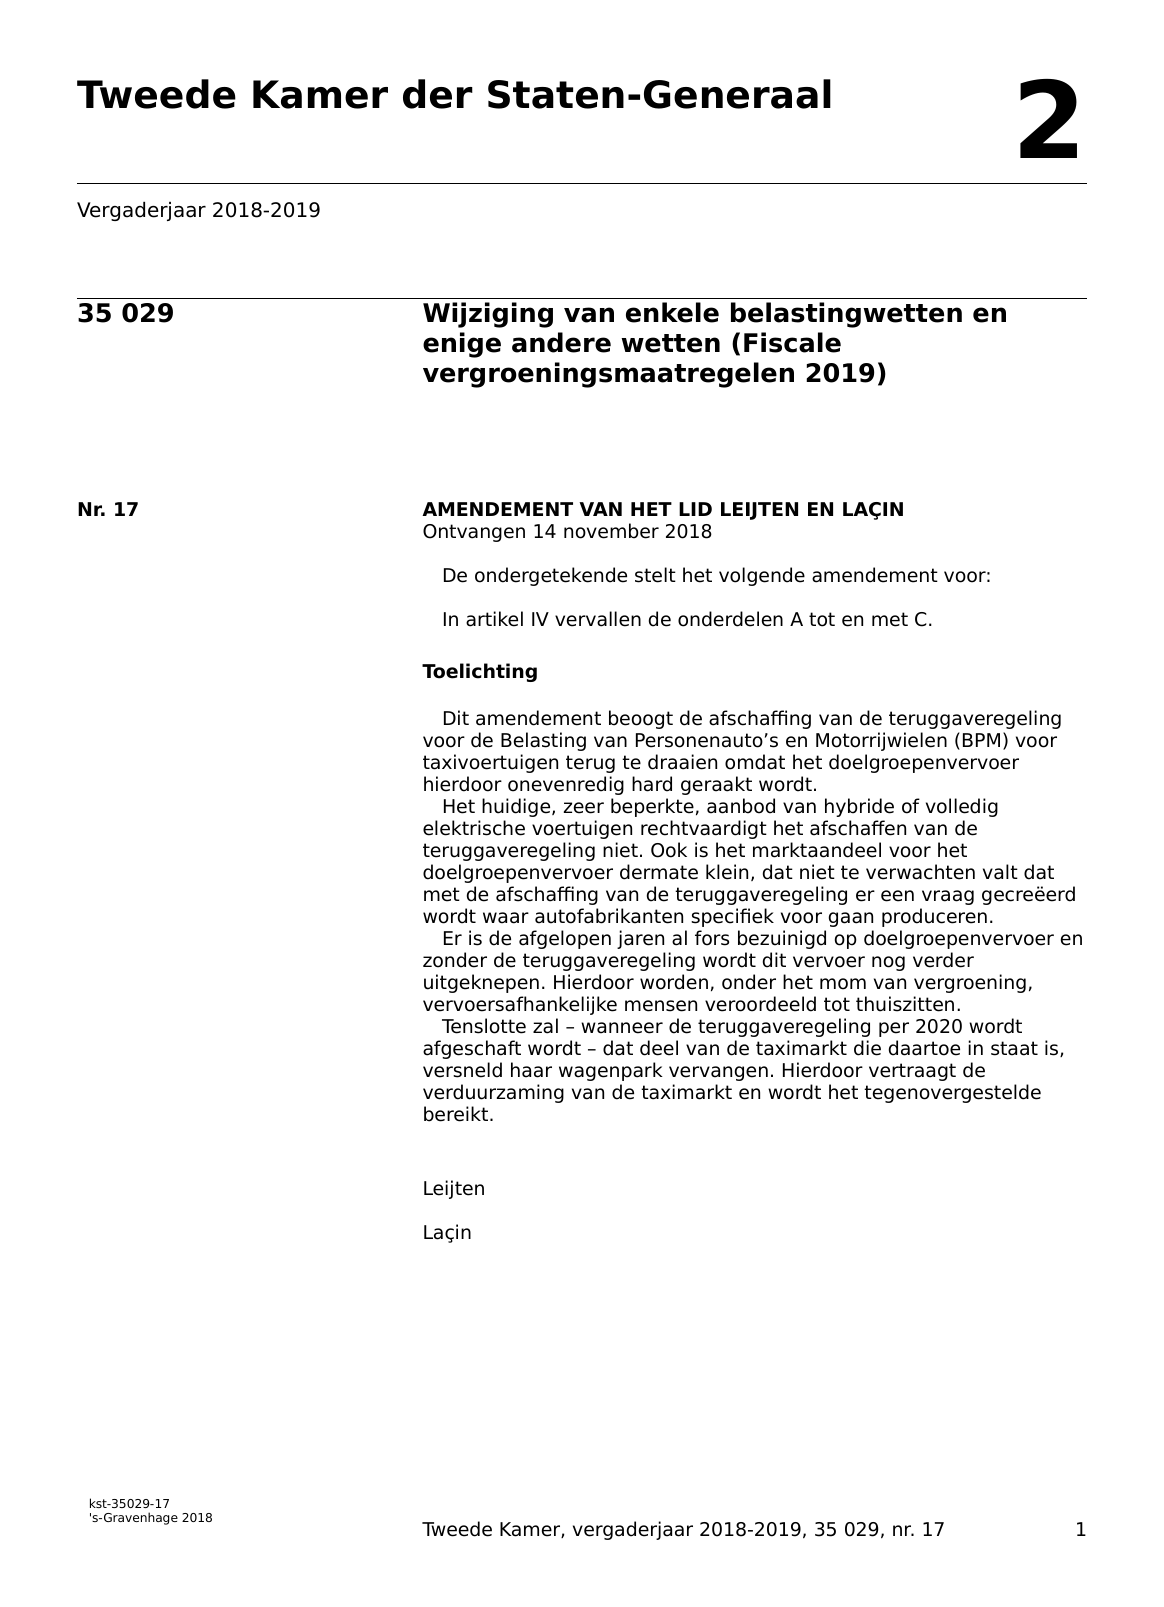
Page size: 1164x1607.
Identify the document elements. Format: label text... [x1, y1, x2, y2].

text Dit amendement beoogt de afschaffing van de teruggaveregeling voor de Belasting van Personenauto’s en Motorrijwielen (BPM) voor taxivoertuigen terug te draaien omdat het doelgroepenvervoer hierdoor onevenredig hard geraakt wordt. [422, 708, 1087, 796]
text Ontvangen 14 november 2018 [422, 521, 1087, 543]
table_cell Vergaderjaar 2018-2019 [77, 184, 1087, 298]
text In artikel IV vervallen de onderdelen A tot en met C. [422, 609, 1087, 631]
text Er is de afgelopen jaren al fors bezuinigd op doelgroepenvervoer en zonder de teruggaveregeling wordt dit vervoer nog verder uitgeknepen. Hierdoor worden, onder het mom van vergroening, vervoersafhankelijke mensen veroordeeld tot thuiszitten. [422, 928, 1087, 1016]
text De ondergetekende stelt het volgende amendement voor: [422, 565, 1087, 587]
subtitle Toelichting [422, 661, 1087, 683]
subtitle Nr. 17 AMENDEMENT VAN HET LID LEIJTEN EN LAҪIN [77, 499, 1087, 521]
text 's-Gravenhage 2018 [88, 1511, 323, 1525]
text kst-35029-17 [88, 1497, 323, 1511]
text Tenslotte zal – wanneer de teruggaveregeling per 2020 wordt afgeschaft wordt – dat deel van de taximarkt die daartoe in staat is, versneld haar wagenpark vervangen. Hierdoor vertraagt de verduurzaming van de taximarkt en wordt het tegenovergestelde bereikt. [422, 1016, 1087, 1126]
text Het huidige, zeer beperkte, aanbod van hybride of volledig elektrische voertuigen rechtvaardigt het afschaffen van de teruggaveregeling niet. Ook is het marktaandeel voor het doelgroepenvervoer dermate klein, dat niet te verwachten valt dat met de afschaffing van de teruggaveregeling er een vraag gecreëerd wordt waar autofabrikanten specifiek voor gaan produceren. [422, 796, 1087, 928]
table_header 2 [886, 59, 1087, 183]
subtitle 35 029 Wijziging van enkele belastingwetten en enige andere wetten (Fiscale vergroeningsmaatregelen 2019) [77, 299, 1087, 388]
table_header Tweede Kamer der Staten-Generaal [77, 59, 886, 183]
text Leijten Laçin [422, 1156, 1087, 1244]
